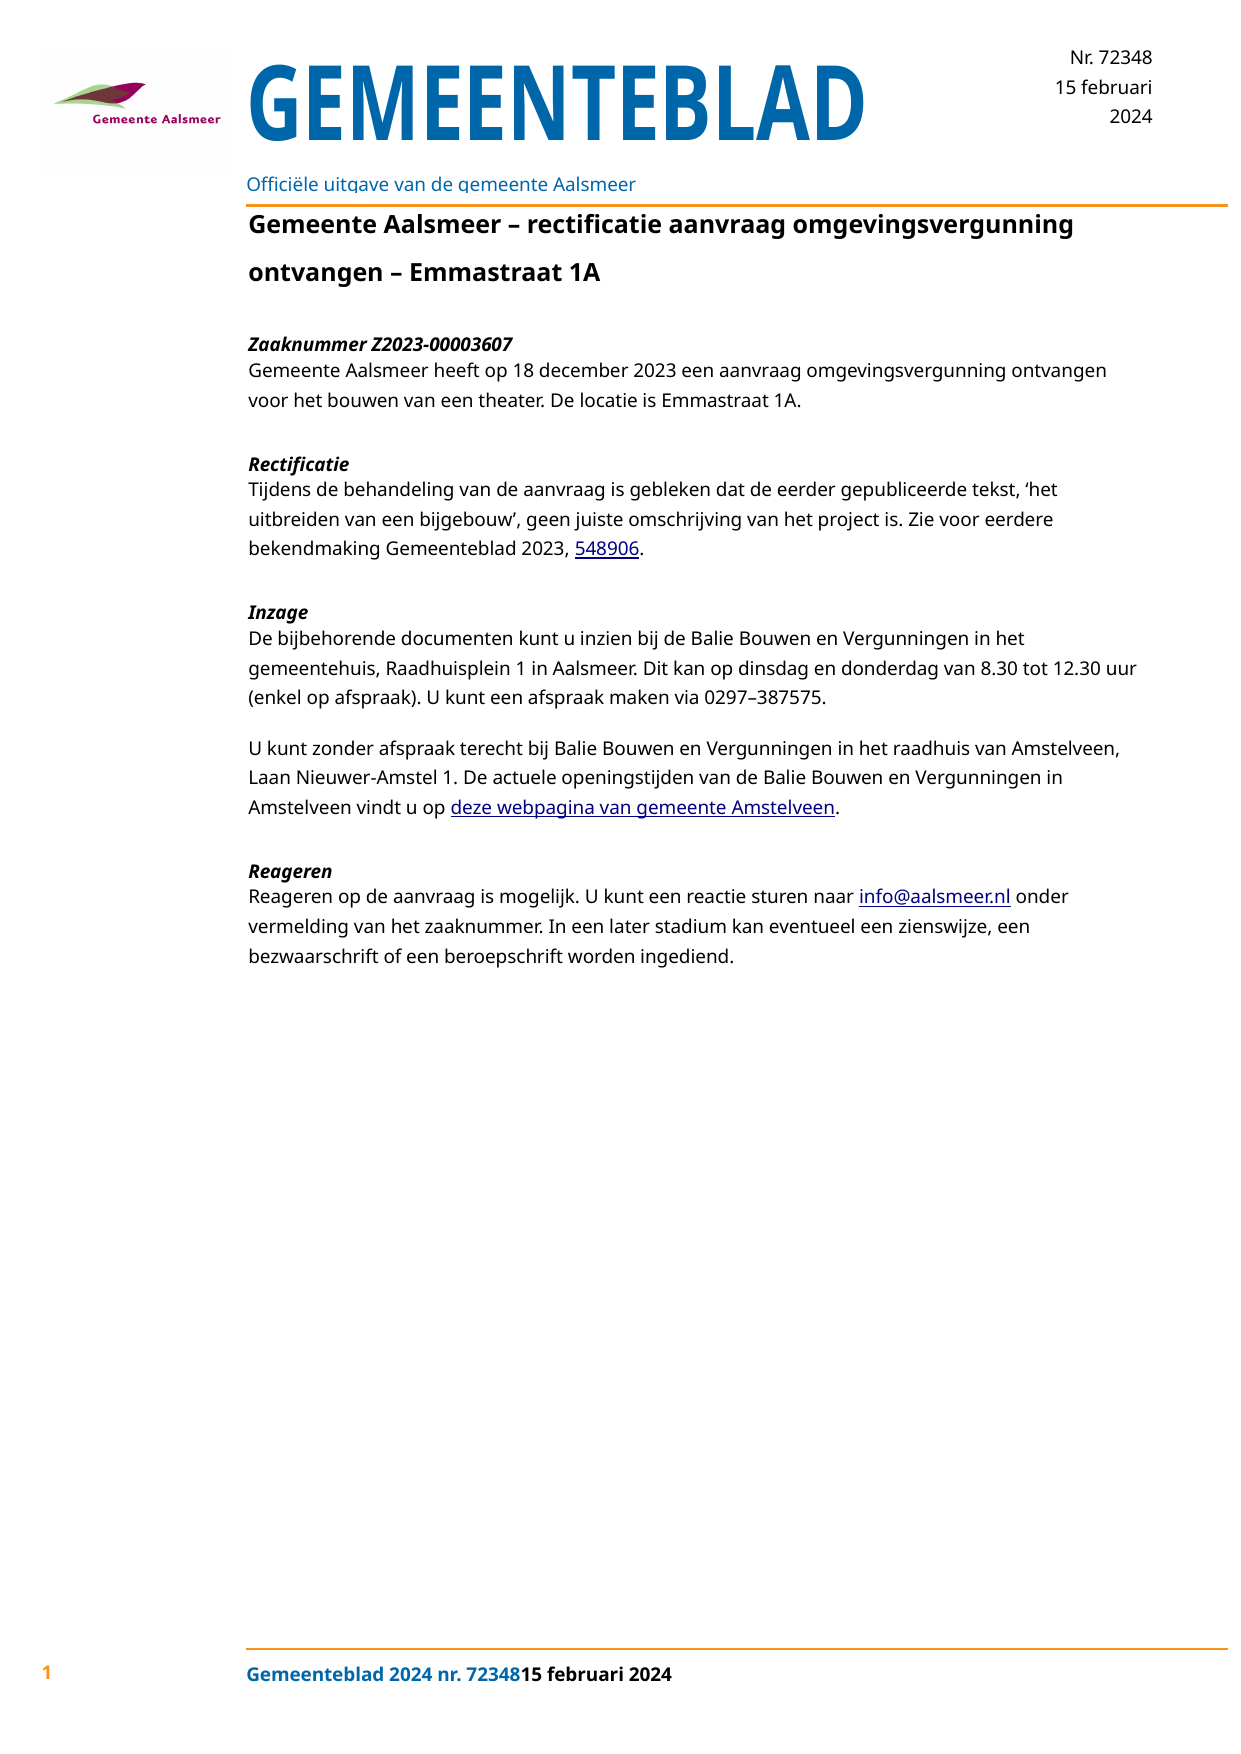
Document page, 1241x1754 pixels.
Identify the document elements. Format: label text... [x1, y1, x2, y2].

picture [41, 47, 231, 172]
text Tijdens de behandeling van de aanvraag is gebleken dat de eerder gepubliceerde tekst, ‘het uitbreiden van een bijgebouw’, geen juiste omschrijving van het project is. Zie voor eerdere bekendmaking Gemeenteblad 2023, 548906. [248, 476, 1152, 561]
text De bijbehorende documenten kunt u inzien bij de Balie Bouwen en Vergunningen in het gemeentehuis, Raadhuisplein 1 in Aalsmeer. Dit kan op dinsdag en donderdag van 8.30 tot 12.30 uur (enkel op afspraak). U kunt een afspraak maken via 0297–387575. [248, 625, 1152, 710]
text Zaaknummer Z2023-00003607 [248, 331, 1152, 357]
text Rectificatie [248, 451, 1152, 476]
text U kunt zonder afspraak terecht bij Balie Bouwen en Vergunningen in het raadhuis van Amstelveen, Laan Nieuwer-Amstel 1. De actuele openingstijden van de Balie Bouwen en Vergunningen in Amstelveen vindt u op deze webpagina van gemeente Amstelveen. [248, 735, 1152, 820]
text Gemeente Aalsmeer heeft op 18 december 2023 een aanvraag omgevingsvergunning ontvangen voor het bouwen van een theater. De locatie is Emmastraat 1A. [248, 357, 1152, 412]
text Inzage [248, 599, 1152, 625]
text Reageren [248, 858, 1152, 884]
text Reageren op de aanvraag is mogelijk. U kunt een reactie sturen naar info@aalsmeer.nl onder vermelding van het zaaknummer. In een later stadium kan eventueel een zienswijze, een bezwaarschrift of een beroepschrift worden ingediend. [248, 884, 1152, 969]
text Gemeente Aalsmeer – rectificatie aanvraag omgevingsvergunning ontvangen – Emmastraat 1A [248, 207, 1152, 288]
